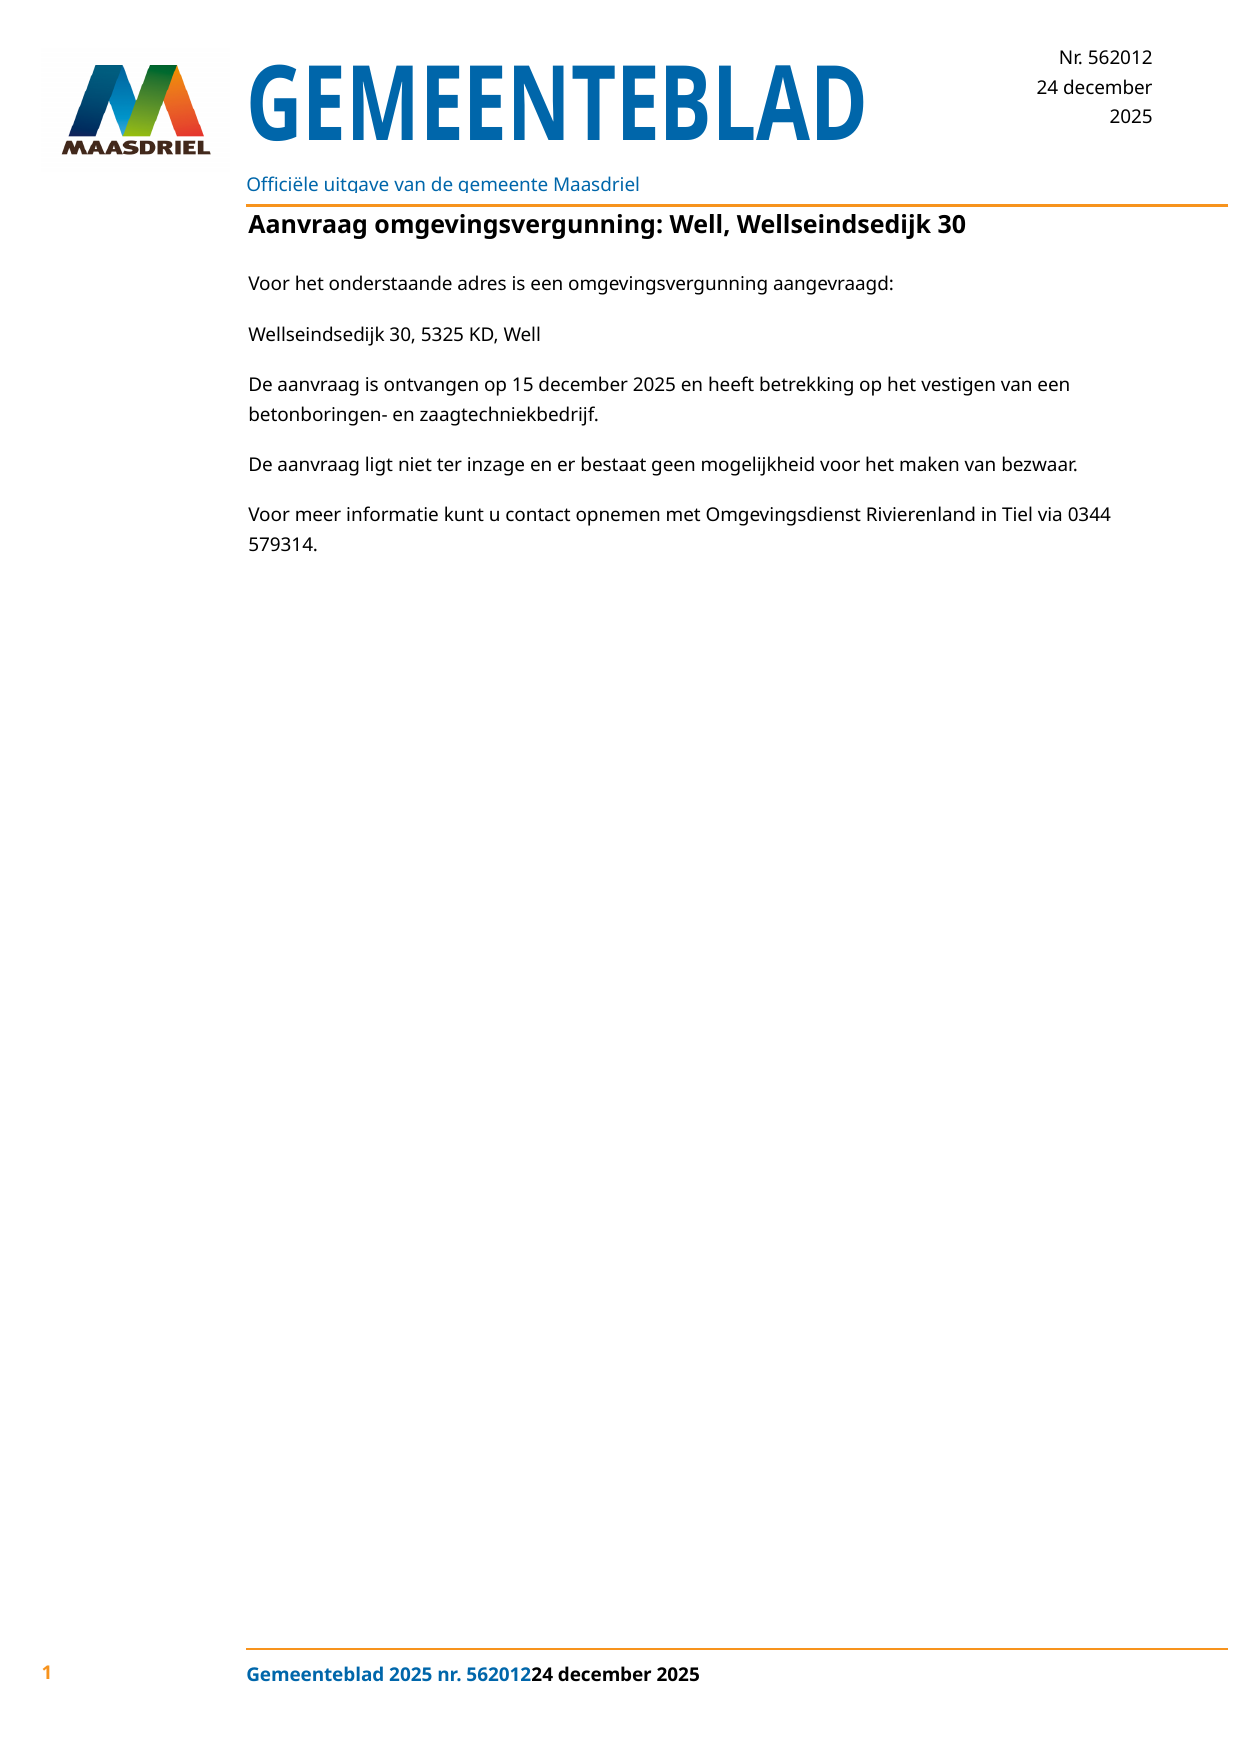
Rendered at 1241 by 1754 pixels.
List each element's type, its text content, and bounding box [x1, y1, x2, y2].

picture [41, 47, 231, 172]
text Voor het onderstaande adres is een omgevingsvergunning aangevraagd: [248, 270, 1152, 296]
text De aanvraag ligt niet ter inzage en er bestaat geen mogelijkheid voor het maken van bezwaar. [248, 451, 1152, 477]
text De aanvraag is ontvangen op 15 december 2025 en heeft betrekking op het vestigen van een betonboringen- en zaagtechniekbedrijf. [248, 371, 1152, 426]
text Wellseindsedijk 30, 5325 KD, Well [248, 321, 1152, 346]
text Aanvraag omgevingsvergunning: Well, Wellseindsedijk 30 [248, 207, 1152, 241]
text Voor meer informatie kunt u contact opnemen met Omgevingsdienst Rivierenland in Tiel via 0344 579314. [248, 502, 1152, 557]
